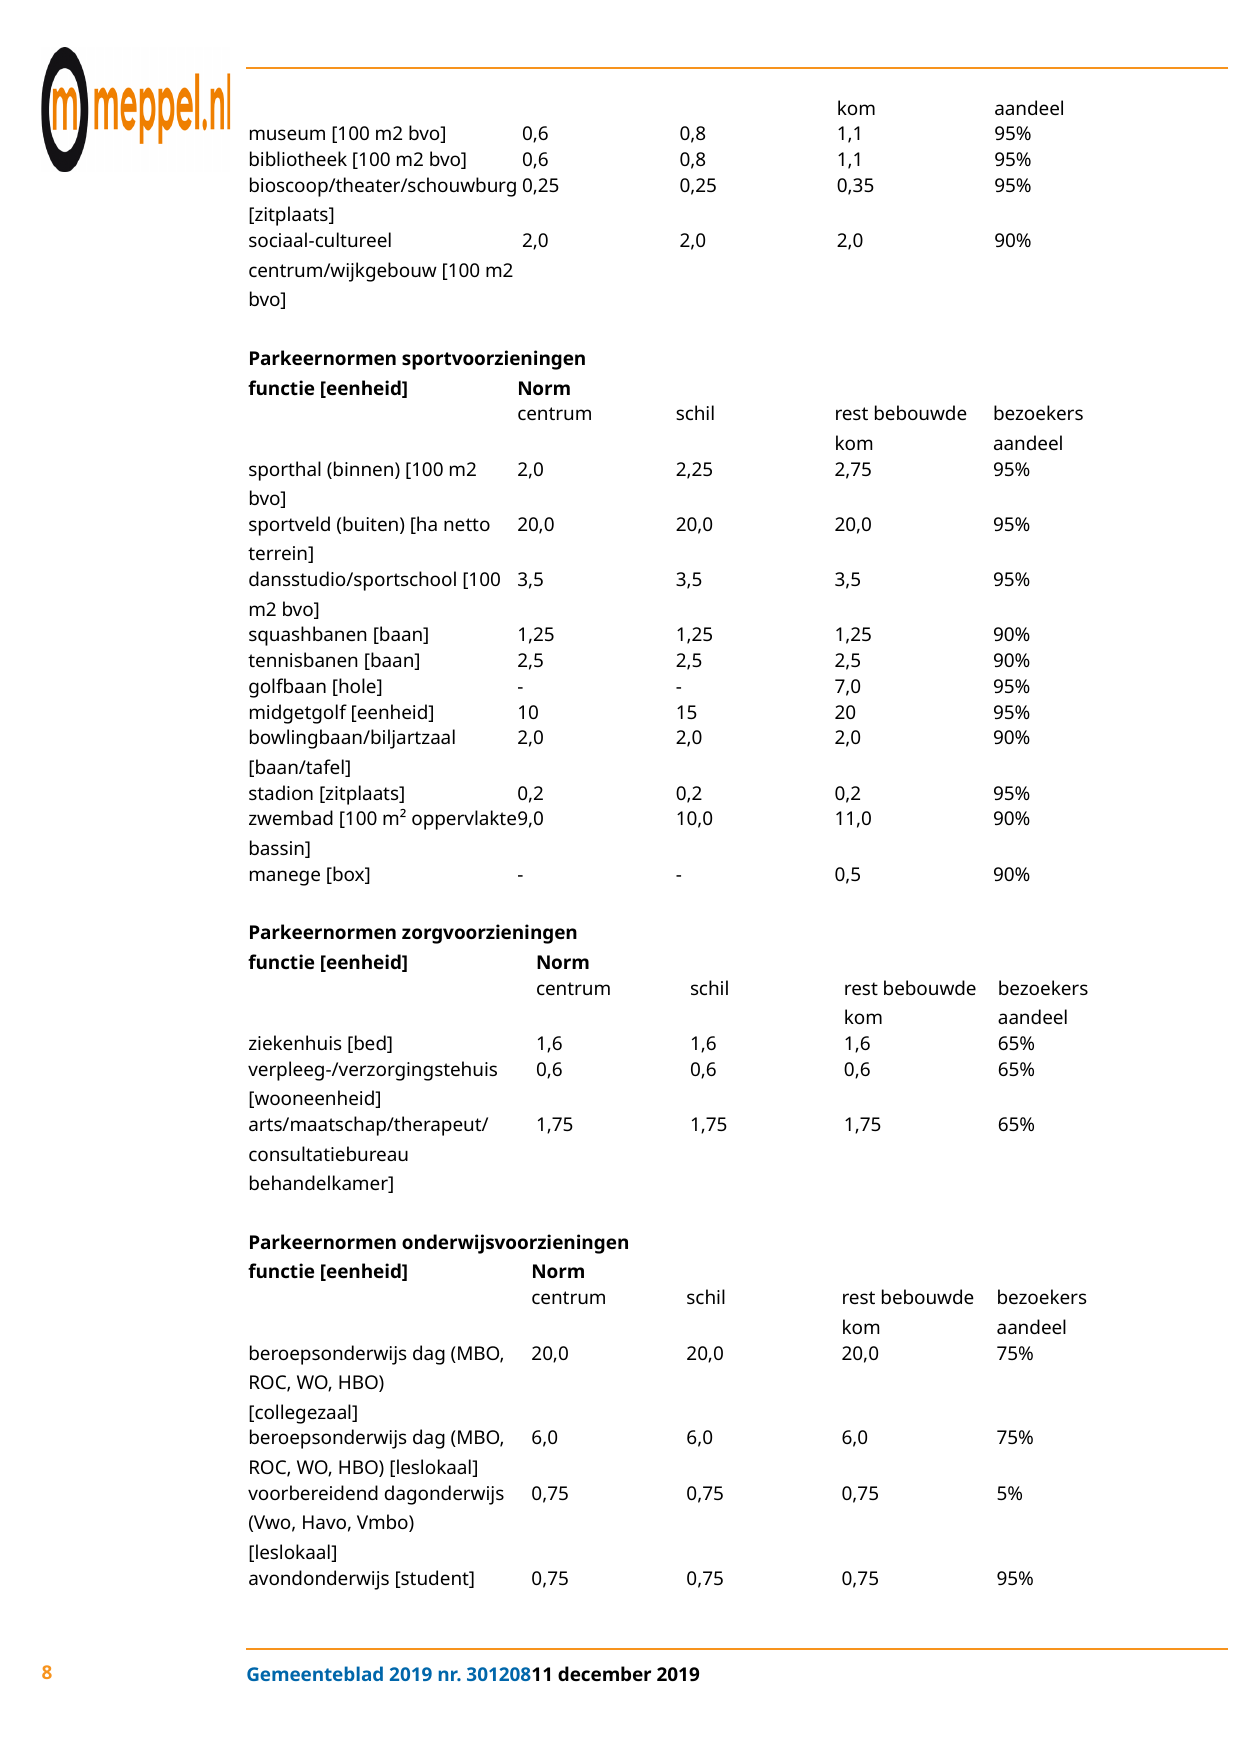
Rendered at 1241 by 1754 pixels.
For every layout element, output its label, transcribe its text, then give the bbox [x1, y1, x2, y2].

table_cell 95% [993, 699, 1152, 724]
table_cell 6,0 [531, 1425, 686, 1480]
table_cell 3,5 [834, 566, 993, 622]
table_cell sporthal (binnen) [100 m2 bvo] [248, 456, 517, 511]
table_cell 90% [994, 227, 1152, 312]
table_cell squashbanen [baan] [248, 622, 517, 647]
table_cell bezoekers aandeel [998, 975, 1152, 1030]
table_cell 1,6 [690, 1030, 844, 1056]
table_cell bezoekers aandeel [996, 1284, 1152, 1340]
table_cell 1,6 [844, 1030, 998, 1056]
table_cell 95% [996, 1565, 1152, 1591]
table_cell 0,2 [517, 780, 676, 806]
table_cell 0,8 [679, 121, 837, 146]
table_cell 65% [998, 1056, 1152, 1111]
table_cell 1,25 [676, 622, 834, 647]
table_cell voorbereidend dagonderwijs (Vwo, Havo, Vmbo) [leslokaal] [248, 1480, 531, 1565]
table_cell 0,75 [531, 1480, 686, 1565]
table_cell verpleeg-/verzorgingstehuis [wooneenheid] [248, 1056, 536, 1111]
table_header Norm [536, 949, 998, 975]
table_cell 1,1 [837, 121, 994, 146]
table_cell - [676, 673, 834, 699]
table_cell 3,5 [676, 566, 834, 622]
table_cell 90% [993, 806, 1152, 861]
table_cell 6,0 [841, 1425, 996, 1480]
table_cell 90% [993, 648, 1152, 673]
table_cell tennisbanen [baan] [248, 648, 517, 673]
table_cell avondonderwijs [student] [248, 1565, 531, 1591]
table_cell 0,6 [536, 1056, 690, 1111]
table_cell 95% [993, 456, 1152, 511]
table_cell 2,5 [517, 648, 676, 673]
table_cell 1,75 [536, 1111, 690, 1196]
table_cell [248, 1284, 531, 1340]
table_cell 95% [994, 172, 1152, 227]
table_header [996, 1259, 1152, 1284]
table_cell kom [837, 95, 994, 121]
table_cell 90% [993, 622, 1152, 647]
text Parkeernormen sportvoorzieningen [248, 345, 1152, 371]
table_cell 2,5 [834, 648, 993, 673]
table_cell 2,0 [834, 725, 993, 780]
table_cell 0,75 [841, 1480, 996, 1565]
table_cell aandeel [994, 95, 1152, 121]
table_cell 75% [996, 1340, 1152, 1424]
table_cell 0,75 [686, 1480, 841, 1565]
table_cell 7,0 [834, 673, 993, 699]
table_cell 0,2 [676, 780, 834, 806]
table_cell rest bebouwde kom [834, 400, 993, 456]
table_cell 1,6 [536, 1030, 690, 1056]
table_cell 1,25 [834, 622, 993, 647]
table_cell 90% [993, 861, 1152, 887]
table_cell 20,0 [841, 1340, 996, 1424]
table_cell centrum [517, 400, 676, 456]
table_cell bezoekers aandeel [993, 400, 1152, 456]
table_cell schil [686, 1284, 841, 1340]
table_cell 9,0 [517, 806, 676, 861]
table_cell 95% [994, 146, 1152, 172]
table_header Norm [517, 375, 993, 400]
table_cell 0,2 [834, 780, 993, 806]
table_cell 2,5 [676, 648, 834, 673]
table_cell golfbaan [hole] [248, 673, 517, 699]
table_cell 0,6 [690, 1056, 844, 1111]
table_cell - [517, 861, 676, 887]
table_cell 0,6 [844, 1056, 998, 1111]
table_cell [248, 400, 517, 456]
table_cell 10,0 [676, 806, 834, 861]
table_cell bibliotheek [100 m2 bvo] [248, 146, 522, 172]
table_cell 2,75 [834, 456, 993, 511]
table_cell 0,5 [834, 861, 993, 887]
table_cell sociaal-cultureel centrum/wijkgebouw [100 m2 bvo] [248, 227, 522, 312]
table_cell 2,0 [522, 227, 679, 312]
table_cell - [676, 861, 834, 887]
table_cell schil [676, 400, 834, 456]
table_header functie [eenheid] [248, 375, 517, 400]
table_cell arts/maatschap/therapeut/consultatiebureau behandelkamer] [248, 1111, 536, 1196]
table_cell 0,35 [837, 172, 994, 227]
table_cell 11,0 [834, 806, 993, 861]
table_header functie [eenheid] [248, 949, 536, 975]
table_cell sportveld (buiten) [ha netto terrein] [248, 511, 517, 566]
table_cell 0,25 [679, 172, 837, 227]
table_cell zwembad [100 m² oppervlakte bassin] [248, 806, 517, 861]
text Parkeernormen onderwijsvoorzieningen [248, 1229, 1152, 1255]
table_cell 5% [996, 1480, 1152, 1565]
table_cell 20,0 [676, 511, 834, 566]
table_cell 95% [993, 780, 1152, 806]
table_cell 75% [996, 1425, 1152, 1480]
table_cell manege [box] [248, 861, 517, 887]
table_cell bioscoop/theater/schouwburg [zitplaats] [248, 172, 522, 227]
table_cell rest bebouwde kom [841, 1284, 996, 1340]
table_cell [522, 95, 679, 121]
table_cell 0,6 [522, 146, 679, 172]
table_cell ziekenhuis [bed] [248, 1030, 536, 1056]
table_cell schil [690, 975, 844, 1030]
table_cell midgetgolf [eenheid] [248, 699, 517, 724]
table_cell 1,75 [690, 1111, 844, 1196]
table_cell centrum [531, 1284, 686, 1340]
table_cell 0,8 [679, 146, 837, 172]
table_cell 20,0 [834, 511, 993, 566]
table_cell bowlingbaan/biljartzaal [baan/tafel] [248, 725, 517, 780]
table_cell 20,0 [531, 1340, 686, 1424]
table_cell 3,5 [517, 566, 676, 622]
table_cell 0,75 [841, 1565, 996, 1591]
table_cell 65% [998, 1030, 1152, 1056]
table_cell 15 [676, 699, 834, 724]
table_cell 0,6 [522, 121, 679, 146]
table_cell 95% [993, 511, 1152, 566]
table_cell 10 [517, 699, 676, 724]
table_cell 1,1 [837, 146, 994, 172]
picture [41, 47, 231, 172]
table_cell 1,75 [844, 1111, 998, 1196]
table_cell - [517, 673, 676, 699]
table_cell 90% [993, 725, 1152, 780]
table_cell 2,0 [517, 725, 676, 780]
table_cell 20 [834, 699, 993, 724]
table_cell dansstudio/sportschool [100 m2 bvo] [248, 566, 517, 622]
table_cell 95% [993, 673, 1152, 699]
table_cell centrum [536, 975, 690, 1030]
table_cell 20,0 [517, 511, 676, 566]
table_cell [679, 95, 837, 121]
table_cell 2,0 [679, 227, 837, 312]
table_cell stadion [zitplaats] [248, 780, 517, 806]
table_cell 0,25 [522, 172, 679, 227]
table_cell 6,0 [686, 1425, 841, 1480]
table_cell 2,0 [837, 227, 994, 312]
table_cell 0,75 [531, 1565, 686, 1591]
table_cell 2,25 [676, 456, 834, 511]
table_cell beroepsonderwijs dag (MBO, ROC, WO, HBO) [leslokaal] [248, 1425, 531, 1480]
table_cell 2,0 [676, 725, 834, 780]
table_cell museum [100 m2 bvo] [248, 121, 522, 146]
table_header [993, 375, 1152, 400]
table_cell 0,75 [686, 1565, 841, 1591]
table_header Norm [531, 1259, 996, 1284]
table_cell 65% [998, 1111, 1152, 1196]
table_header [998, 949, 1152, 975]
table_cell 2,0 [517, 456, 676, 511]
table_cell 95% [994, 121, 1152, 146]
table_cell 20,0 [686, 1340, 841, 1424]
table_cell rest bebouwde kom [844, 975, 998, 1030]
table_header functie [eenheid] [248, 1259, 531, 1284]
table_cell 1,25 [517, 622, 676, 647]
table_cell [248, 975, 536, 1030]
table_cell [248, 95, 522, 121]
table_cell 95% [993, 566, 1152, 622]
text Parkeernormen zorgvoorzieningen [248, 919, 1152, 945]
table_cell beroepsonderwijs dag (MBO, ROC, WO, HBO) [collegezaal] [248, 1340, 531, 1424]
